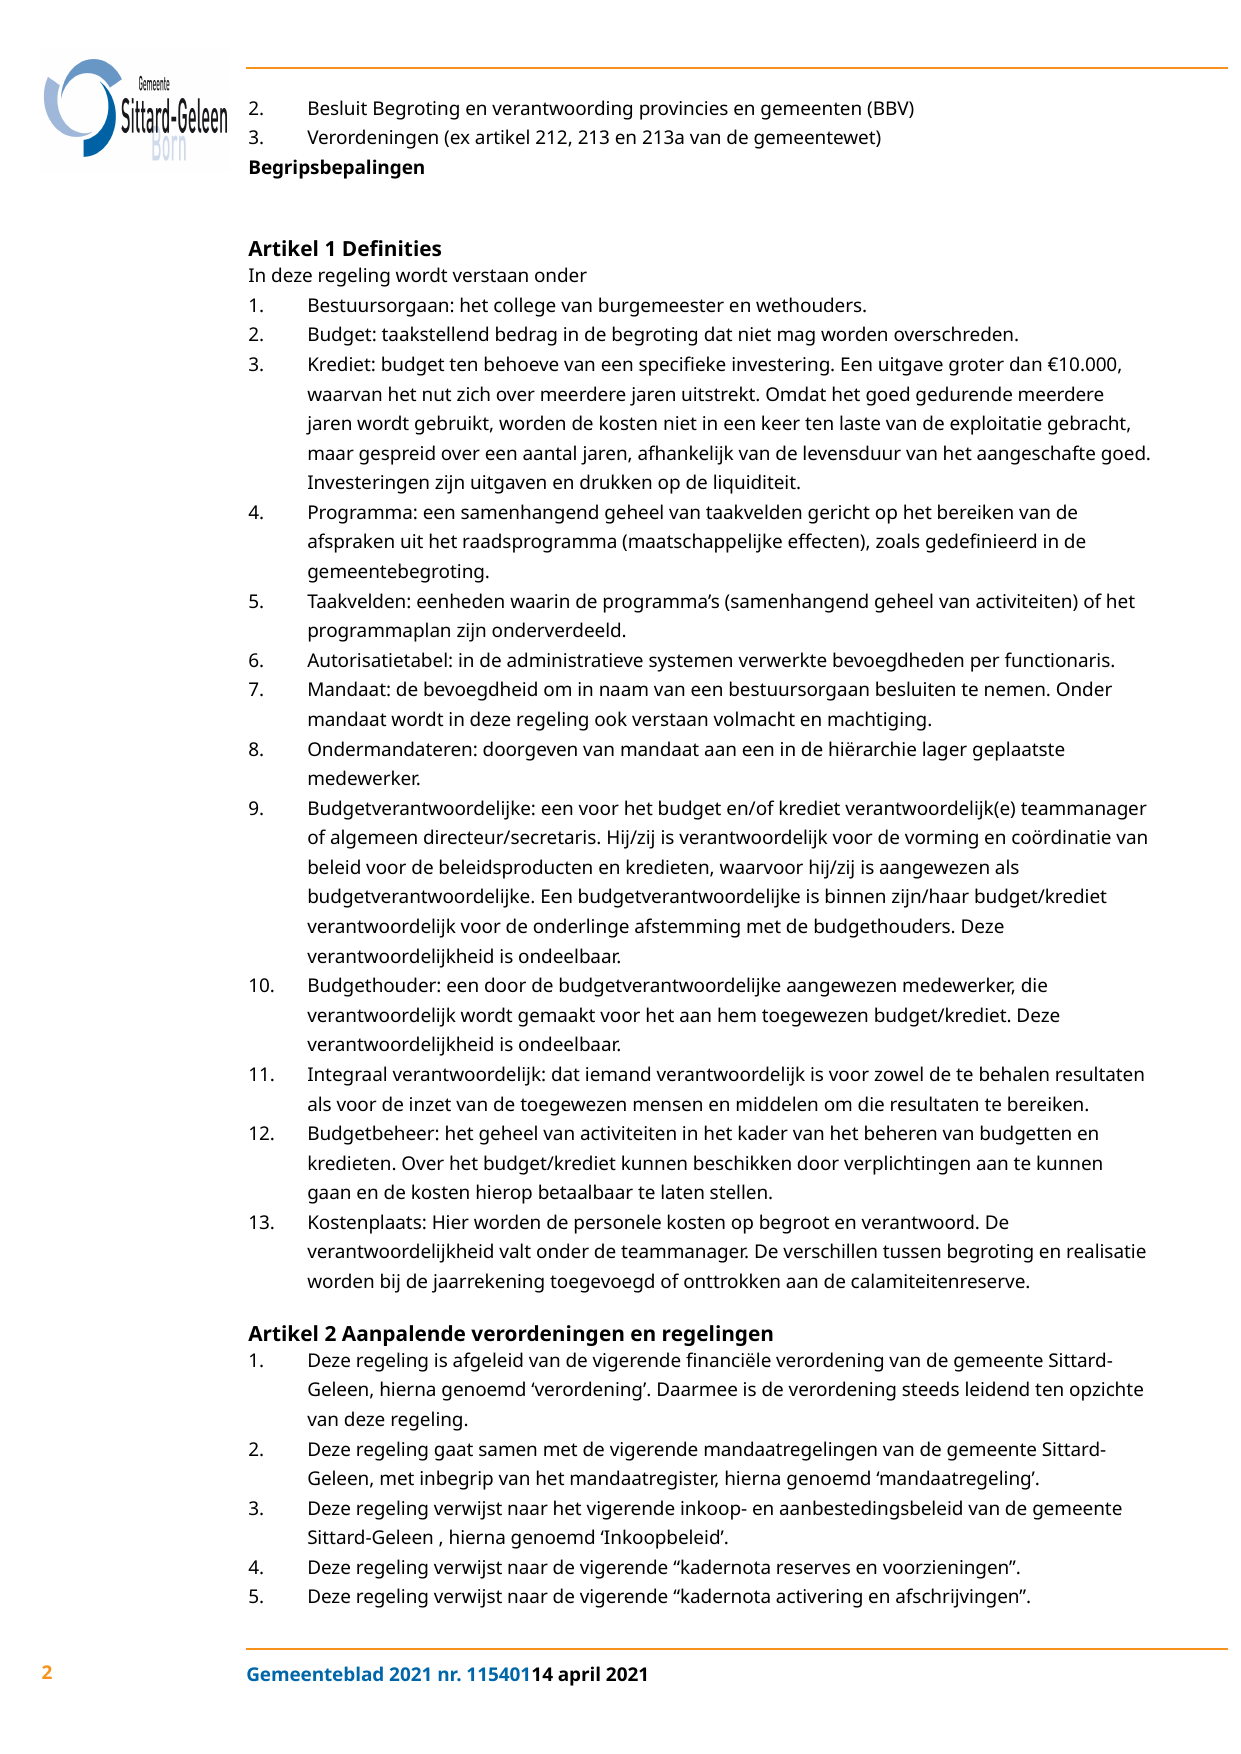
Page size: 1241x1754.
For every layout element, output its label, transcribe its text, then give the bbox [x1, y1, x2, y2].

text Artikel 1 Definities [248, 234, 1152, 262]
picture [41, 47, 231, 172]
text In deze regeling wordt verstaan onder [248, 262, 1152, 288]
list Autorisatietabel: in de administratieve systemen verwerkte bevoegdheden per functionaris. [248, 647, 1152, 673]
list Programma: een samenhangend geheel van taakvelden gericht op het bereiken van de afspraken uit het raadsprogramma (maatschappelijke effecten), zoals gedefinieerd in de gemeentebegroting. [248, 499, 1152, 584]
list Deze regeling verwijst naar de vigerende “kadernota reserves en voorzieningen”. [248, 1554, 1152, 1580]
list Integraal verantwoordelijk: dat iemand verantwoordelijk is voor zowel de te behalen resultaten als voor de inzet van de toegewezen mensen en middelen om die resultaten te bereiken. [248, 1061, 1152, 1116]
text Begripsbepalingen [248, 154, 1152, 180]
list Krediet: budget ten behoeve van een specifieke investering. Een uitgave groter dan €10.000, waarvan het nut zich over meerdere jaren uitstrekt. Omdat het goed gedurende meerdere jaren wordt gebruikt, worden de kosten niet in een keer ten laste van de exploitatie gebracht, maar gespreid over een aantal jaren, afhankelijk van de levensduur van het aangeschafte goed. Investeringen zijn uitgaven en drukken op de liquiditeit. [248, 351, 1152, 495]
list Besluit Begroting en verantwoording provincies en gemeenten (BBV) [248, 95, 1152, 121]
list Bestuursorgaan: het college van burgemeester en wethouders. [248, 292, 1152, 318]
list Budget: taakstellend bedrag in de begroting dat niet mag worden overschreden. [248, 322, 1152, 347]
list Budgethouder: een door de budgetverantwoordelijke aangewezen medewerker, die verantwoordelijk wordt gemaakt voor het aan hem toegewezen budget/krediet. Deze verantwoordelijkheid is ondeelbaar. [248, 972, 1152, 1057]
list Verordeningen (ex artikel 212, 213 en 213a van de gemeentewet) [248, 124, 1152, 150]
list Ondermandateren: doorgeven van mandaat aan een in de hiërarchie lager geplaatste medewerker. [248, 736, 1152, 791]
list Taakvelden: eenheden waarin de programma’s (samenhangend geheel van activiteiten) of het programmaplan zijn onderverdeeld. [248, 588, 1152, 643]
list Deze regeling is afgeleid van de vigerende financiële verordening van de gemeente Sittard-Geleen, hierna genoemd ‘verordening’. Daarmee is de verordening steeds leidend ten opzichte van deze regeling. [248, 1347, 1152, 1432]
list Budgetbeheer: het geheel van activiteiten in het kader van het beheren van budgetten en kredieten. Over het budget/krediet kunnen beschikken door verplichtingen aan te kunnen gaan en de kosten hierop betaalbaar te laten stellen. [248, 1120, 1152, 1205]
list Kostenplaats: Hier worden de personele kosten op begroot en verantwoord. De verantwoordelijkheid valt onder de teammanager. De verschillen tussen begroting en realisatie worden bij de jaarrekening toegevoegd of onttrokken aan de calamiteitenreserve. [248, 1209, 1152, 1294]
list Deze regeling verwijst naar de vigerende “kadernota activering en afschrijvingen”. [248, 1584, 1152, 1609]
list Mandaat: de bevoegdheid om in naam van een bestuursorgaan besluiten te nemen. Onder mandaat wordt in deze regeling ook verstaan volmacht en machtiging. [248, 677, 1152, 732]
list Deze regeling verwijst naar het vigerende inkoop- en aanbestedingsbeleid van de gemeente Sittard-Geleen , hierna genoemd ‘Inkoopbeleid’. [248, 1495, 1152, 1550]
list Deze regeling gaat samen met de vigerende mandaatregelingen van de gemeente Sittard-Geleen, met inbegrip van het mandaatregister, hierna genoemd ‘mandaatregeling’. [248, 1436, 1152, 1491]
list Budgetverantwoordelijke: een voor het budget en/of krediet verantwoordelijk(e) teammanager of algemeen directeur/secretaris. Hij/zij is verantwoordelijk voor de vorming en coördinatie van beleid voor de beleidsproducten en kredieten, waarvoor hij/zij is aangewezen als budgetverantwoordelijke. Een budgetverantwoordelijke is binnen zijn/haar budget/krediet verantwoordelijk voor de onderlinge afstemming met de budgethouders. Deze verantwoordelijkheid is ondeelbaar. [248, 795, 1152, 968]
text Artikel 2 Aanpalende verordeningen en regelingen [248, 1319, 1152, 1347]
